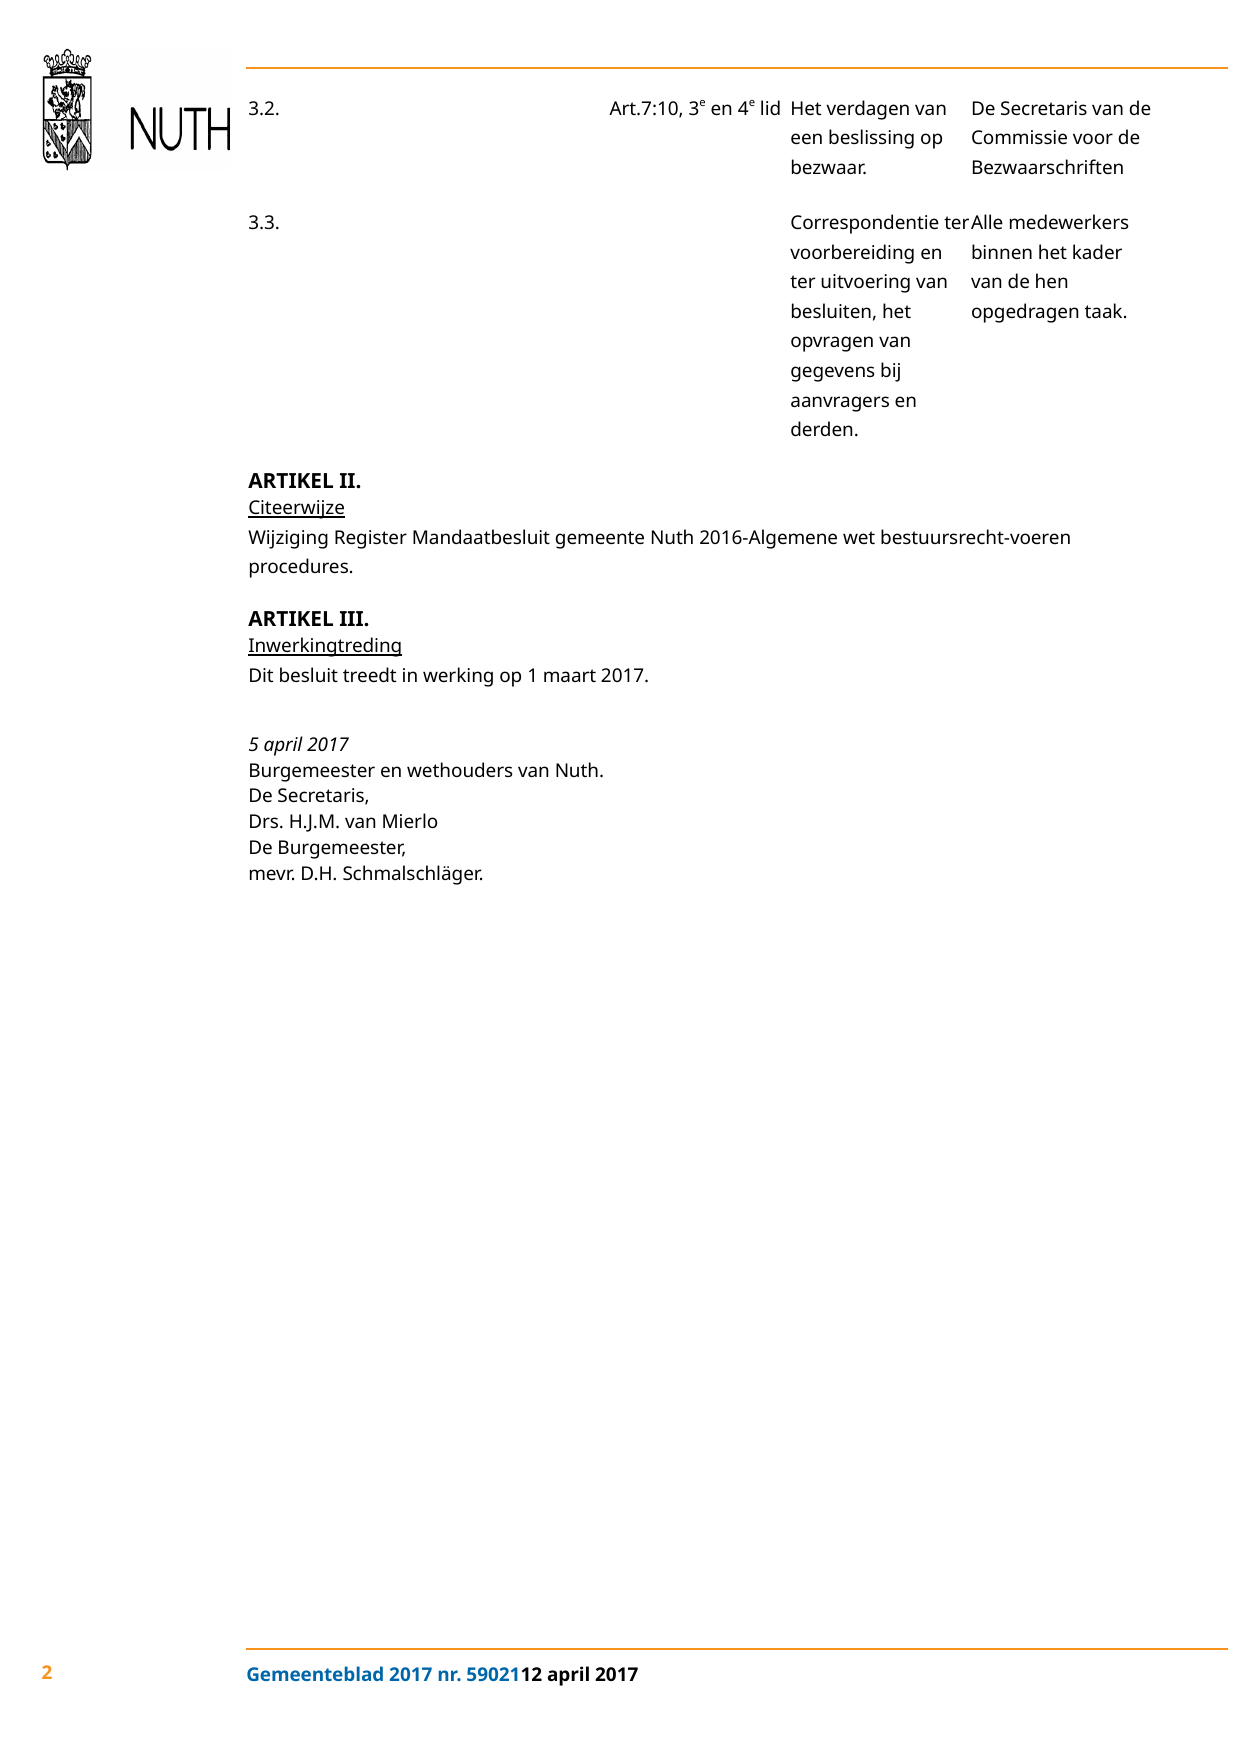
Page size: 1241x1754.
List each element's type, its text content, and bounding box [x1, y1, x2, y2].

picture [41, 47, 231, 172]
table_cell [609, 209, 790, 442]
table_cell Alle medewerkers binnen het kader van de hen opgedragen taak. [971, 209, 1152, 442]
table_cell Correspondentie ter voorbereiding en ter uitvoering van besluiten, het opvragen van gegevens bij aanvragers en derden. [790, 209, 971, 442]
table_cell 3.2. [248, 95, 429, 209]
table_cell 3.3. [248, 209, 429, 442]
table_cell Het verdagen van een beslissing op bezwaar. [790, 95, 971, 209]
table_cell [429, 209, 609, 442]
text ARTIKEL III. [248, 604, 1152, 633]
text Wijziging Register Mandaatbesluit gemeente Nuth 2016-Algemene wet bestuursrecht-voeren procedures. [248, 524, 1152, 579]
table_cell [429, 95, 609, 209]
text De Secretaris, [248, 782, 1152, 808]
text Dit besluit treedt in werking op 1 maart 2017. [248, 662, 1152, 688]
text Inwerkingtreding [248, 633, 1152, 658]
text Drs. H.J.M. van Mierlo [248, 808, 1152, 834]
table_cell Art.7:10, 3e en 4e lid [609, 95, 790, 209]
text 5 april 2017 [248, 731, 1152, 757]
text De Burgemeester, [248, 834, 1152, 860]
text mevr. D.H. Schmalschläger. [248, 860, 1152, 885]
text ARTIKEL II. [248, 466, 1152, 494]
text Burgemeester en wethouders van Nuth. [248, 757, 1152, 782]
table_cell De Secretaris van de Commissie voor de Bezwaarschriften [971, 95, 1152, 209]
text Citeerwijze [248, 494, 1152, 520]
